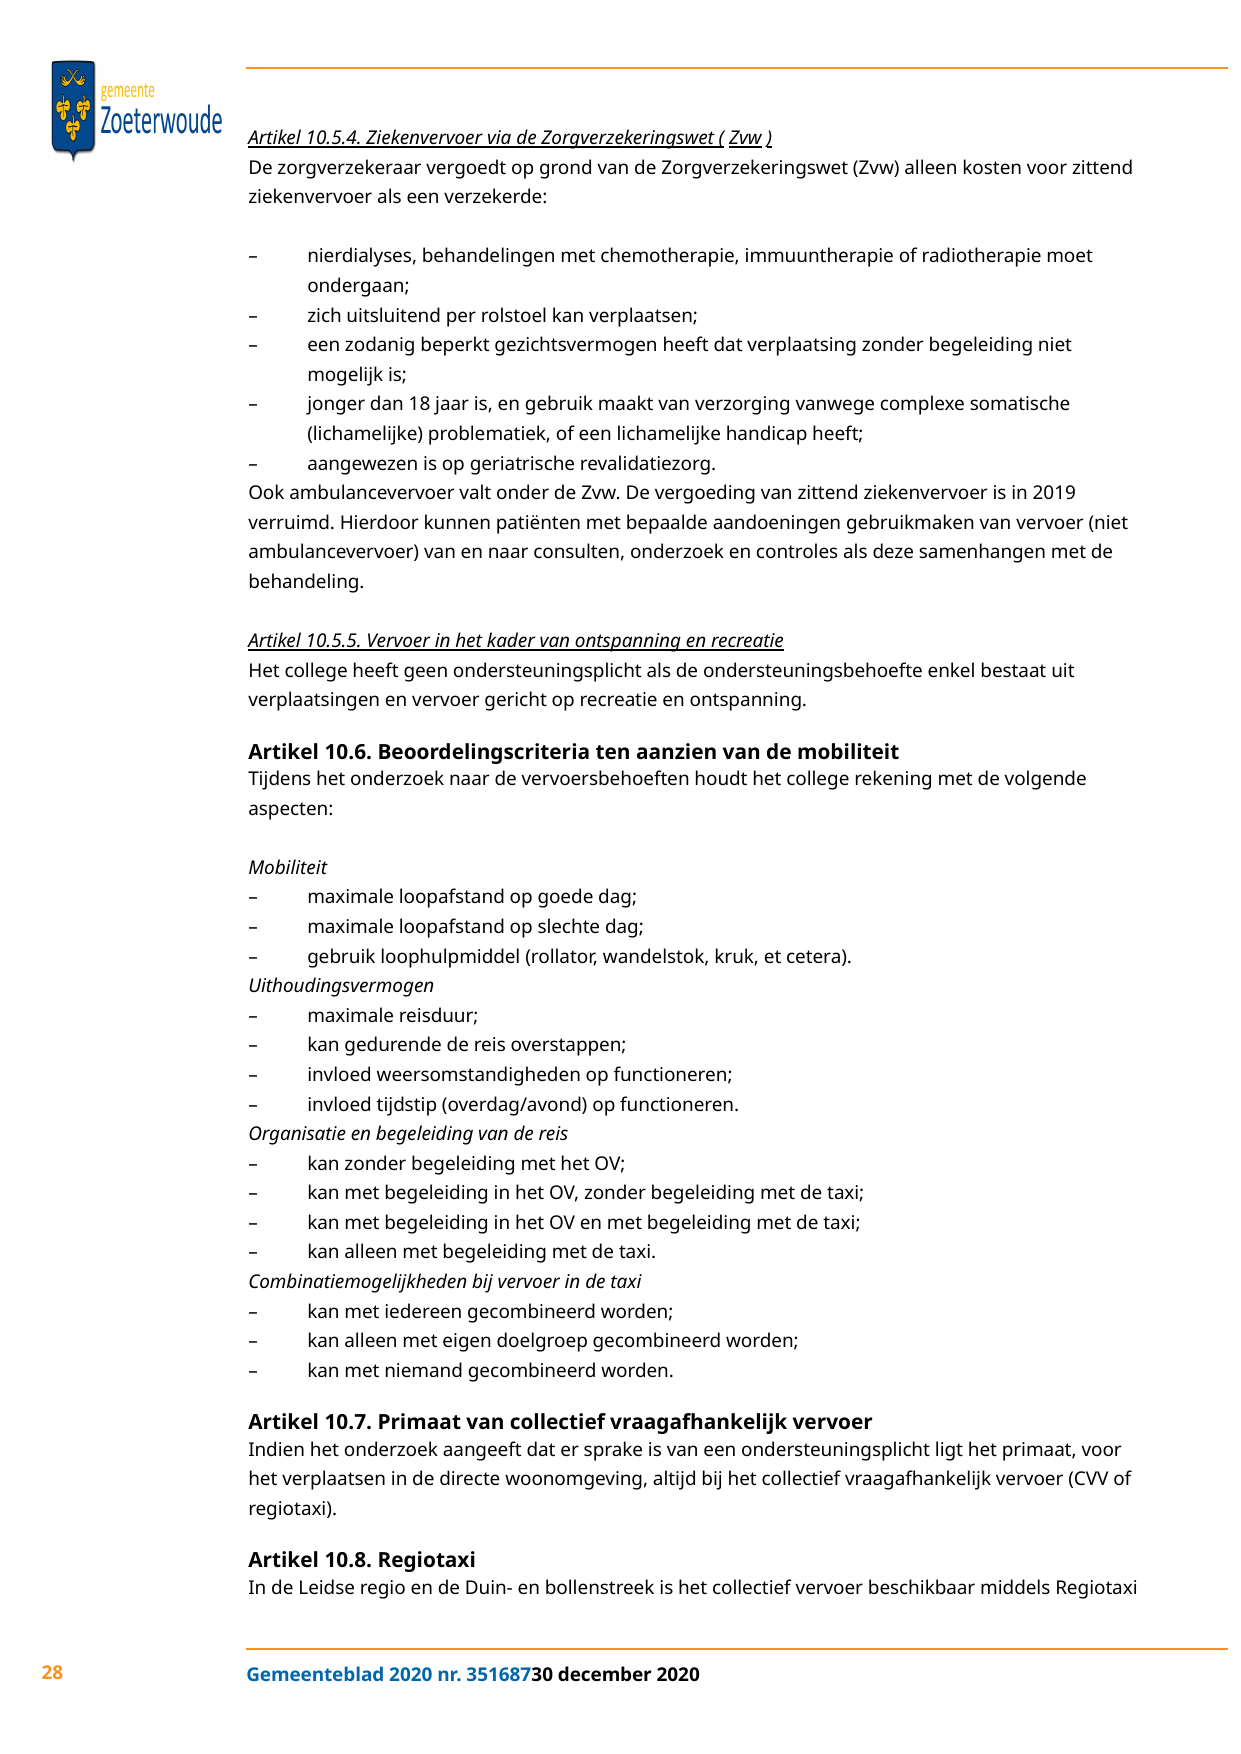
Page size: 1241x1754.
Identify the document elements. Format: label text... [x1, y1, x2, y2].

text Het college heeft geen ondersteuningsplicht als de ondersteuningsbehoefte enkel bestaat uit verplaatsingen en vervoer gericht op recreatie en ontspanning. [248, 657, 1152, 712]
list kan gedurende de reis overstappen; [248, 1032, 1152, 1057]
list kan met niemand gecombineerd worden. [248, 1357, 1152, 1383]
text Artikel 10.5.4. Ziekenvervoer via de Zorgverzekeringswet ( Zvw ) [248, 124, 1152, 150]
text Artikel 10.8. Regiotaxi [248, 1545, 1152, 1574]
text Tijdens het onderzoek naar de vervoersbehoeften houdt het college rekening met de volgende aspecten: [248, 765, 1152, 821]
list kan zonder begeleiding met het OV; [248, 1150, 1152, 1176]
list invloed weersomstandigheden op functioneren; [248, 1061, 1152, 1087]
list zich uitsluitend per rolstoel kan verplaatsen; [248, 302, 1152, 328]
list kan alleen met begeleiding met de taxi. [248, 1239, 1152, 1264]
list maximale reisduur; [248, 1002, 1152, 1028]
text Ook ambulancevervoer valt onder de Zvw. De vergoeding van zittend ziekenvervoer is in 2019 verruimd. Hierdoor kunnen patiënten met bepaalde aandoeningen gebruikmaken van vervoer (niet ambulancevervoer) van en naar consulten, onderzoek en controles als deze samenhangen met de behandeling. [248, 479, 1152, 594]
list een zodanig beperkt gezichtsvermogen heeft dat verplaatsing zonder begeleiding niet mogelijk is; [248, 331, 1152, 387]
text In de Leidse regio en de Duin- en bollenstreek is het collectief vervoer beschikbaar middels Regiotaxi [248, 1574, 1152, 1599]
list invloed tijdstip (overdag/avond) op functioneren. [248, 1091, 1152, 1116]
list gebruik loophulpmiddel (rollator, wandelstok, kruk, et cetera). [248, 943, 1152, 968]
list kan met begeleiding in het OV en met begeleiding met de taxi; [248, 1209, 1152, 1235]
list maximale loopafstand op slechte dag; [248, 913, 1152, 939]
text De zorgverzekeraar vergoedt op grond van de Zorgverzekeringswet (Zvw) alleen kosten voor zittend ziekenvervoer als een verzekerde: [248, 154, 1152, 209]
list kan met iedereen gecombineerd worden; [248, 1298, 1152, 1323]
list maximale loopafstand op goede dag; [248, 884, 1152, 909]
list jonger dan 18 jaar is, en gebruik maakt van verzorging vanwege complexe somatische (lichamelijke) problematiek, of een lichamelijke handicap heeft; [248, 391, 1152, 446]
text Uithoudingsvermogen [248, 972, 1152, 998]
text Organisatie en begeleiding van de reis [248, 1120, 1152, 1146]
list kan alleen met eigen doelgroep gecombineerd worden; [248, 1327, 1152, 1353]
text Indien het onderzoek aangeeft dat er sprake is van een ondersteuningsplicht ligt het primaat, voor het verplaatsen in de directe woonomgeving, altijd bij het collectief vraagafhankelijk vervoer (CVV of regiotaxi). [248, 1436, 1152, 1521]
text Artikel 10.6. Beoordelingscriteria ten aanzien van de mobiliteit [248, 737, 1152, 765]
text Artikel 10.5.5. Vervoer in het kader van ontspanning en recreatie [248, 627, 1152, 653]
list aangewezen is op geriatrische revalidatiezorg. [248, 450, 1152, 476]
text Artikel 10.7. Primaat van collectief vraagafhankelijk vervoer [248, 1407, 1152, 1436]
text Combinatiemogelijkheden bij vervoer in de taxi [248, 1268, 1152, 1294]
text Mobiliteit [248, 854, 1152, 880]
list nierdialyses, behandelingen met chemotherapie, immuuntherapie of radiotherapie moet ondergaan; [248, 243, 1152, 298]
list kan met begeleiding in het OV, zonder begeleiding met de taxi; [248, 1179, 1152, 1205]
picture [41, 47, 231, 172]
